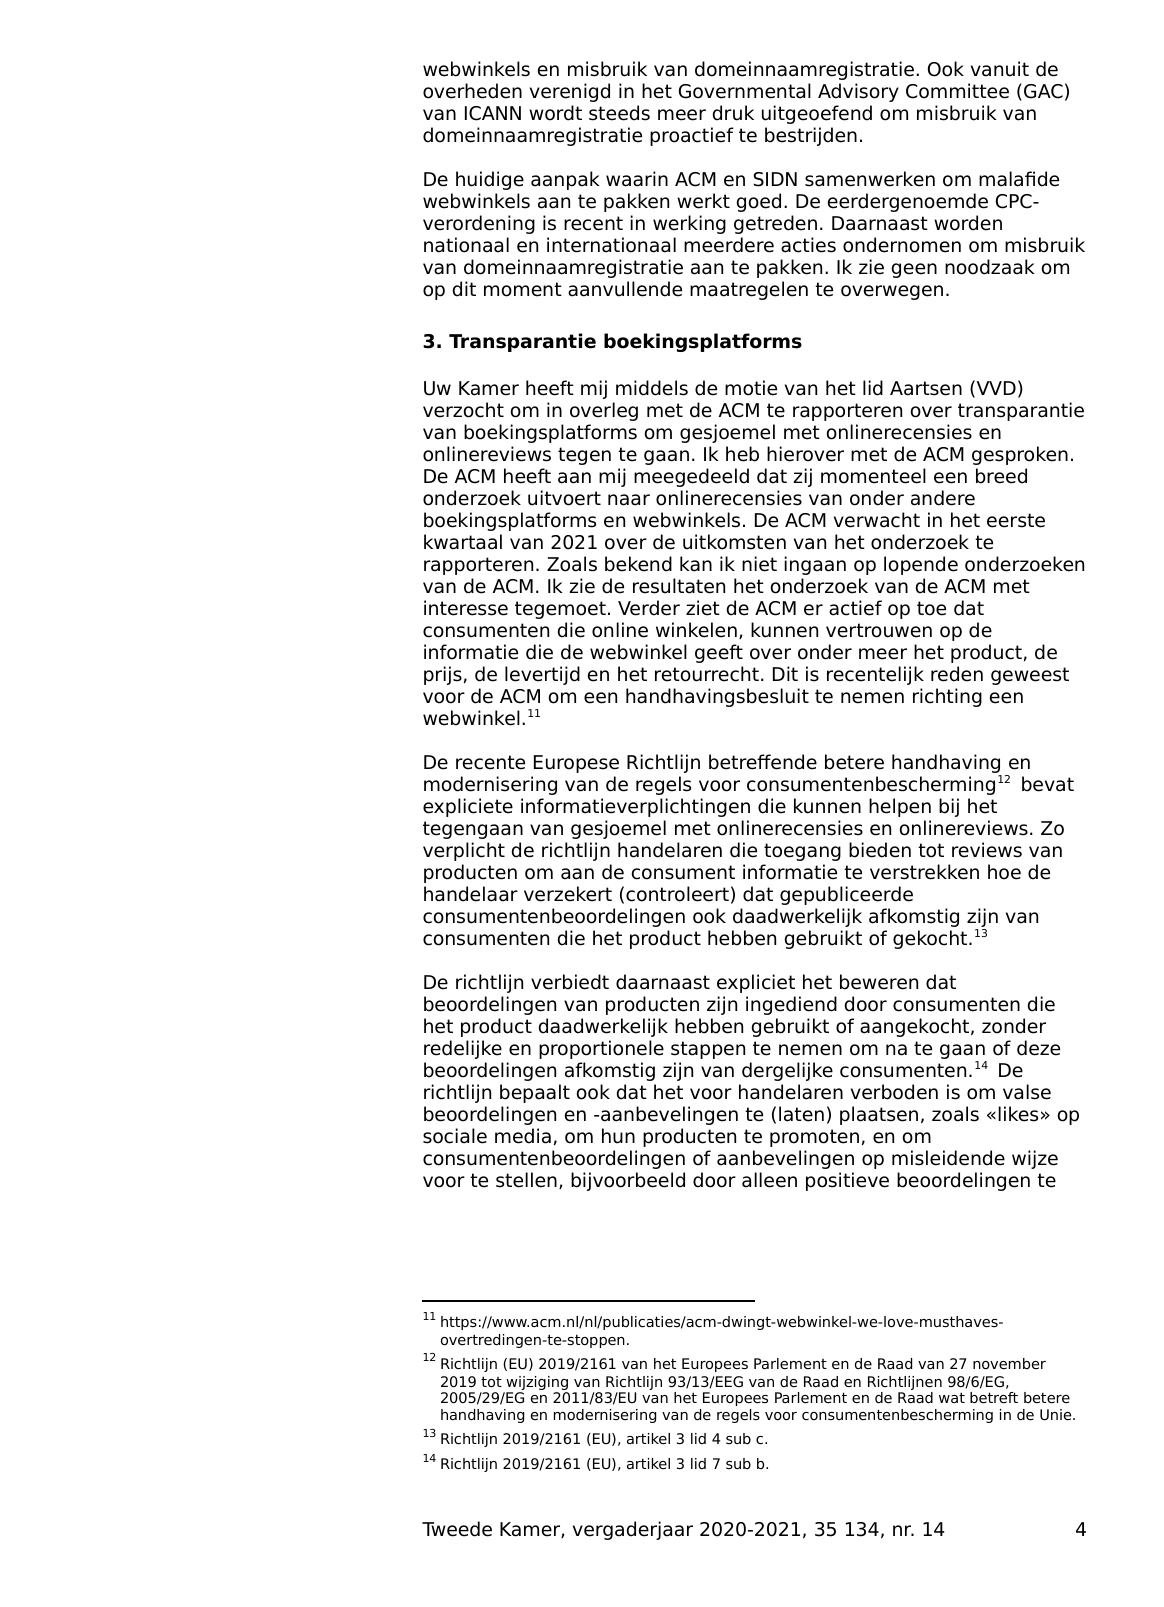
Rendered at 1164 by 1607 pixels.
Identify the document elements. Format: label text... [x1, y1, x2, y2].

text https://www.acm.nl/nl/publicaties/acm-dwingt-webwinkel-we-love-musthaves-overtredingen-te-stoppen. [422, 1310, 1087, 1349]
text De huidige aanpak waarin ACM en SIDN samenwerken om malafide webwinkels aan te pakken werkt goed. De eerdergenoemde CPC-verordening is recent in werking getreden. Daarnaast worden nationaal en internationaal meerdere acties ondernomen om misbruik van domeinnaamregistratie aan te pakken. Ik zie geen noodzaak om op dit moment aanvullende maatregelen te overwegen. [422, 169, 1087, 301]
text De richtlijn verbiedt daarnaast expliciet het beweren dat beoordelingen van producten zijn ingediend door consumenten die het product daadwerkelijk hebben gebruikt of aangekocht, zonder redelijke en proportionele stappen te nemen om na te gaan of deze beoordelingen afkomstig zijn van dergelijke consumenten. De richtlijn bepaalt ook dat het voor handelaren verboden is om valse beoordelingen en -aanbevelingen te (laten) plaatsen, zoals «likes» op sociale media, om hun producten te promoten, en om consumentenbeoordelingen of aanbevelingen op misleidende wijze voor te stellen, bijvoorbeeld door alleen positieve beoordelingen te [422, 972, 1087, 1236]
text Richtlijn 2019/2161 (EU), artikel 3 lid 7 sub b. [422, 1452, 1087, 1474]
text Richtlijn 2019/2161 (EU), artikel 3 lid 4 sub c. [422, 1427, 1087, 1449]
text Richtlijn (EU) 2019/2161 van het Europees Parlement en de Raad van 27 november 2019 tot wijziging van Richtlijn 93/13/EEG van de Raad en Richtlijnen 98/6/EG, 2005/29/EG en 2011/83/EU van het Europees Parlement en de Raad wat betreft betere handhaving en modernisering van de regels voor consumentenbescherming in de Unie. [422, 1352, 1087, 1424]
text De recente Europese Richtlijn betreffende betere handhaving en modernisering van de regels voor consumentenbescherming bevat expliciete informatieverplichtingen die kunnen helpen bij het tegengaan van gesjoemel met onlinerecensies en onlinereviews. Zo verplicht de richtlijn handelaren die toegang bieden tot reviews van producten om aan de consument informatie te verstrekken hoe de handelaar verzekert (controleert) dat gepubliceerde consumentenbeoordelingen ook daadwerkelijk afkomstig zijn van consumenten die het product hebben gebruikt of gekocht. [422, 752, 1087, 950]
text Uw Kamer heeft mij middels de motie van het lid Aartsen (VVD) verzocht om in overleg met de ACM te rapporteren over transparantie van boekingsplatforms om gesjoemel met onlinerecensies en onlinereviews tegen te gaan. Ik heb hierover met de ACM gesproken. De ACM heeft aan mij meegedeeld dat zij momenteel een breed onderzoek uitvoert naar onlinerecensies van onder andere boekingsplatforms en webwinkels. De ACM verwacht in het eerste kwartaal van 2021 over de uitkomsten van het onderzoek te rapporteren. Zoals bekend kan ik niet ingaan op lopende onderzoeken van de ACM. Ik zie de resultaten het onderzoek van de ACM met interesse tegemoet. Verder ziet de ACM er actief op toe dat consumenten die online winkelen, kunnen vertrouwen op de informatie die de webwinkel geeft over onder meer het product, de prijs, de levertijd en het retourrecht. Dit is recentelijk reden geweest voor de ACM om een handhavingsbesluit te nemen richting een webwinkel. [422, 378, 1087, 730]
text webwinkels en misbruik van domeinnaamregistratie. Ook vanuit de overheden verenigd in het Governmental Advisory Committee (GAC) van ICANN wordt steeds meer druk uitgeoefend om misbruik van domeinnaamregistratie proactief te bestrijden. [422, 59, 1087, 147]
subtitle 3. Transparantie boekingsplatforms [422, 331, 1087, 353]
